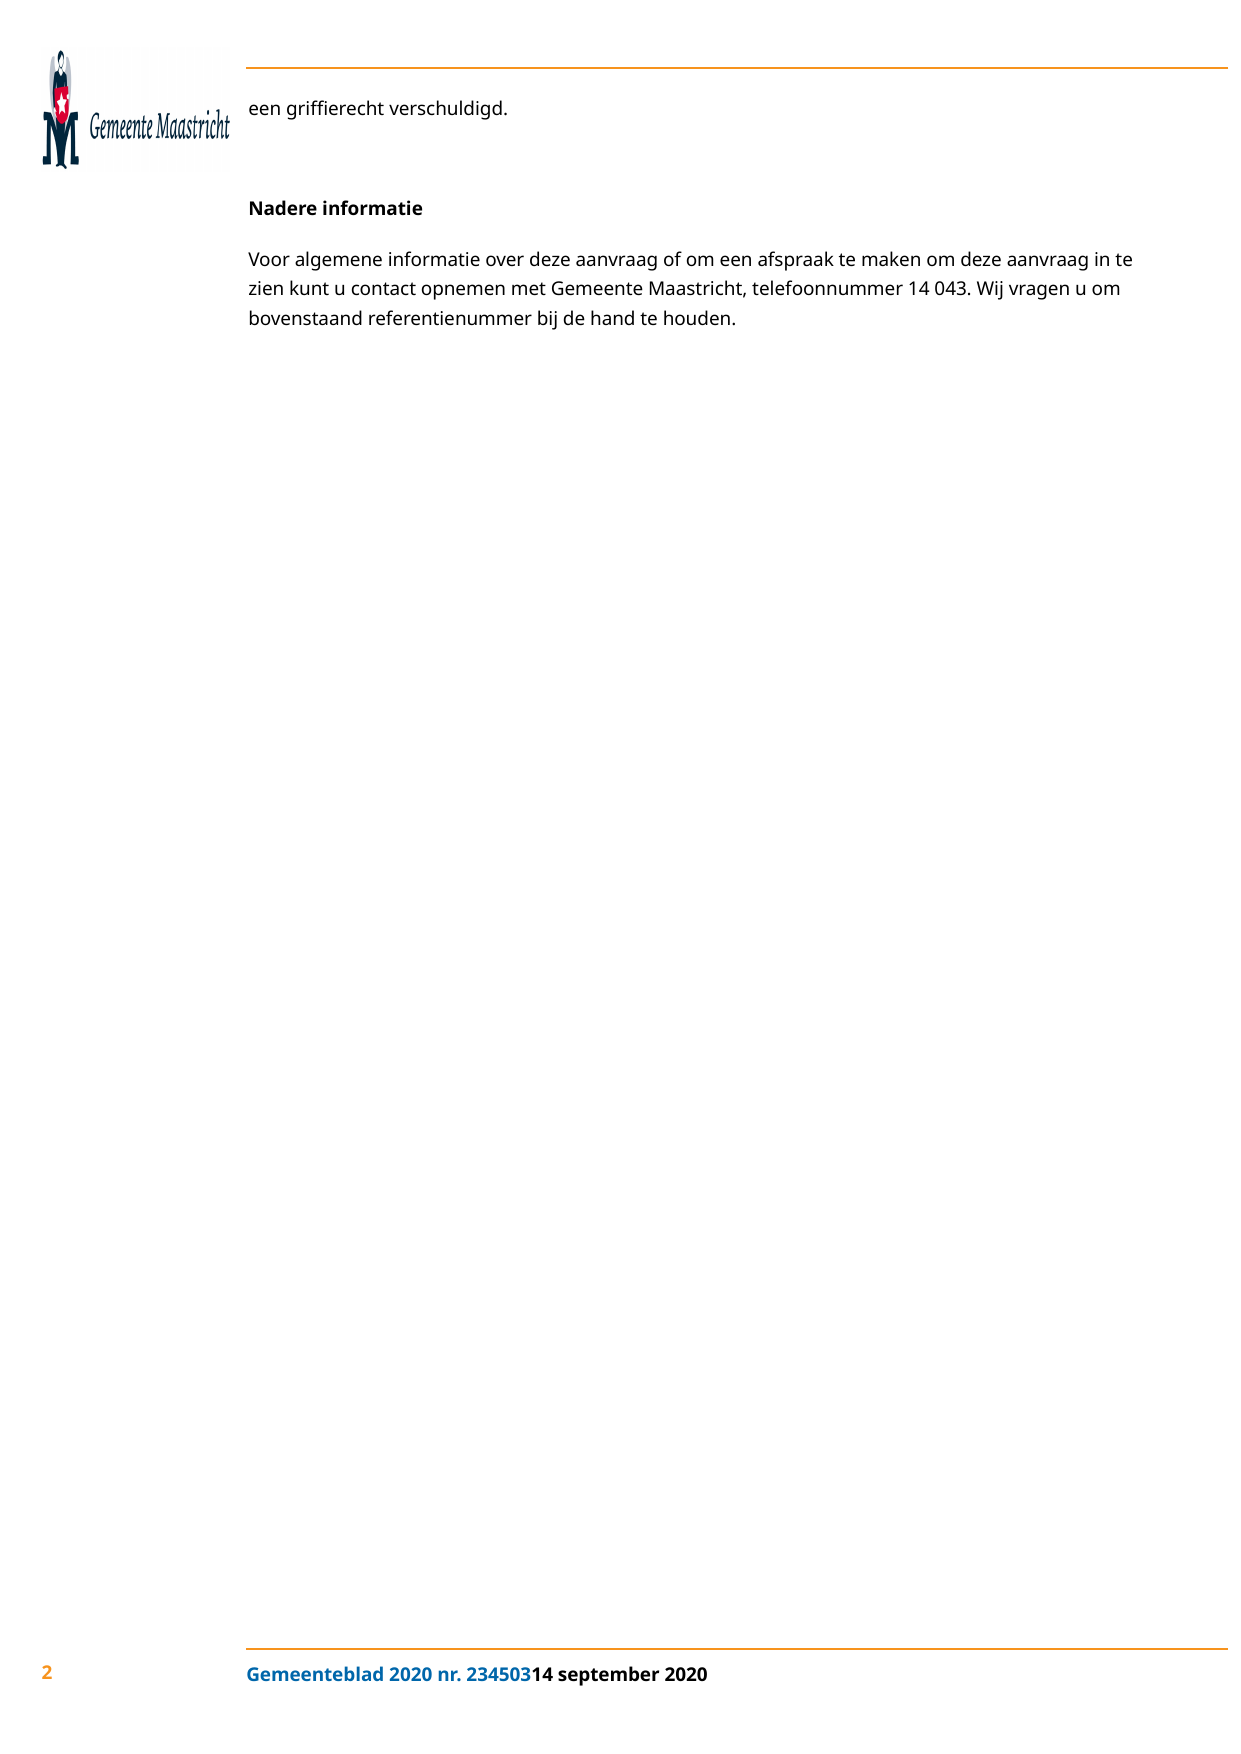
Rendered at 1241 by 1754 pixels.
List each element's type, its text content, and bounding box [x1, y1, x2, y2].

text Voor algemene informatie over deze aanvraag of om een afspraak te maken om deze aanvraag in te zien kunt u contact opnemen met Gemeente Maastricht, telefoonnummer 14 043. Wij vragen u om bovenstaand referentienummer bij de hand te houden. [248, 246, 1152, 331]
text een griffierecht verschuldigd. [248, 95, 1152, 121]
picture [41, 47, 231, 172]
text Nadere informatie [248, 196, 1152, 221]
